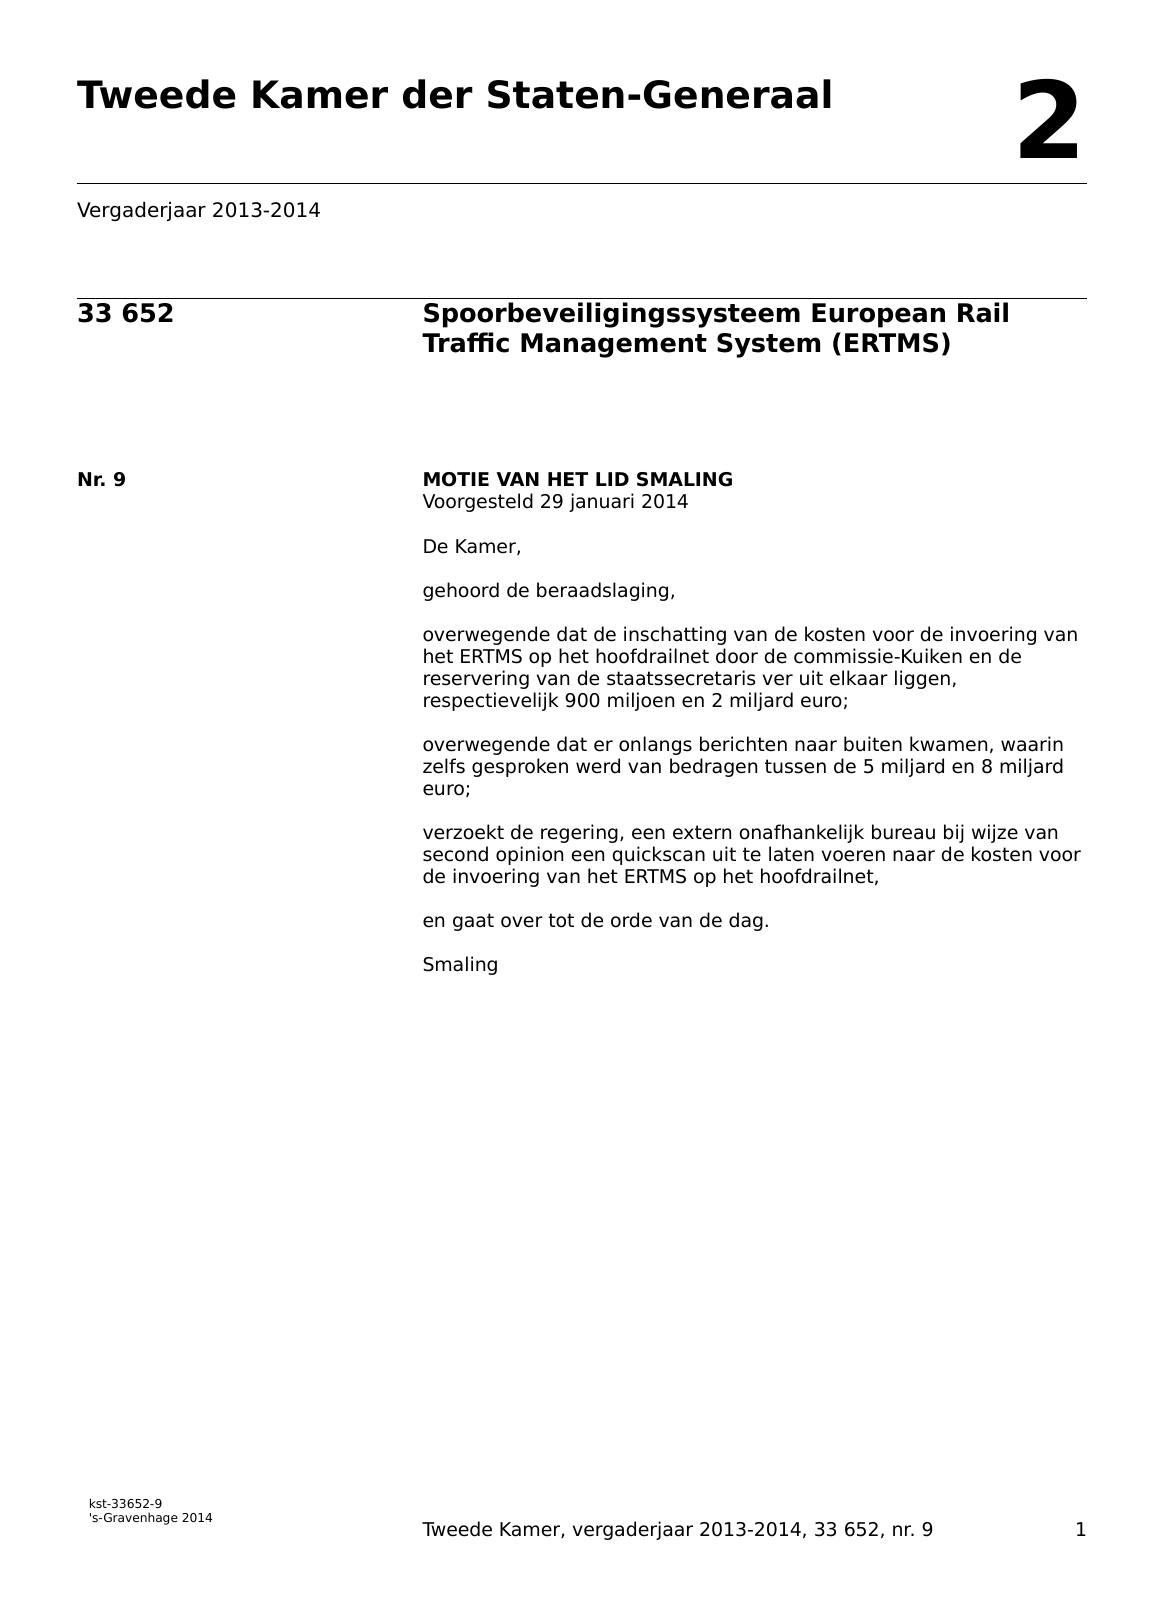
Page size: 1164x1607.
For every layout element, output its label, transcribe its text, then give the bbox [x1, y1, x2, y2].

subtitle Nr. 9 MOTIE VAN HET LID SMALING [77, 469, 1087, 491]
text verzoekt de regering, een extern onafhankelijk bureau bij wijze van second opinion een quickscan uit te laten voeren naar de kosten voor de invoering van het ERTMS op het hoofdrailnet, [422, 822, 1087, 888]
table_header Tweede Kamer der Staten-Generaal [77, 59, 886, 183]
text De Kamer, [422, 536, 1087, 557]
subtitle 33 652 Spoorbeveiligingssysteem European Rail Traffic Management System (ERTMS) [77, 299, 1087, 358]
text kst-33652-9 [88, 1497, 323, 1511]
text overwegende dat de inschatting van de kosten voor de invoering van het ERTMS op het hoofdrailnet door de commissie-Kuiken en de reservering van de staatssecretaris ver uit elkaar liggen, respectievelijk 900 miljoen en 2 miljard euro; [422, 624, 1087, 712]
text gehoord de beraadslaging, [422, 580, 1087, 602]
text en gaat over tot de orde van de dag. [422, 910, 1087, 932]
text overwegende dat er onlangs berichten naar buiten kwamen, waarin zelfs gesproken werd van bedragen tussen de 5 miljard en 8 miljard euro; [422, 734, 1087, 800]
text Voorgesteld 29 januari 2014 [422, 491, 1087, 513]
text Smaling [422, 954, 1087, 976]
text 's-Gravenhage 2014 [88, 1511, 323, 1525]
table_header 2 [886, 59, 1087, 183]
table_cell Vergaderjaar 2013-2014 [77, 184, 1087, 298]
